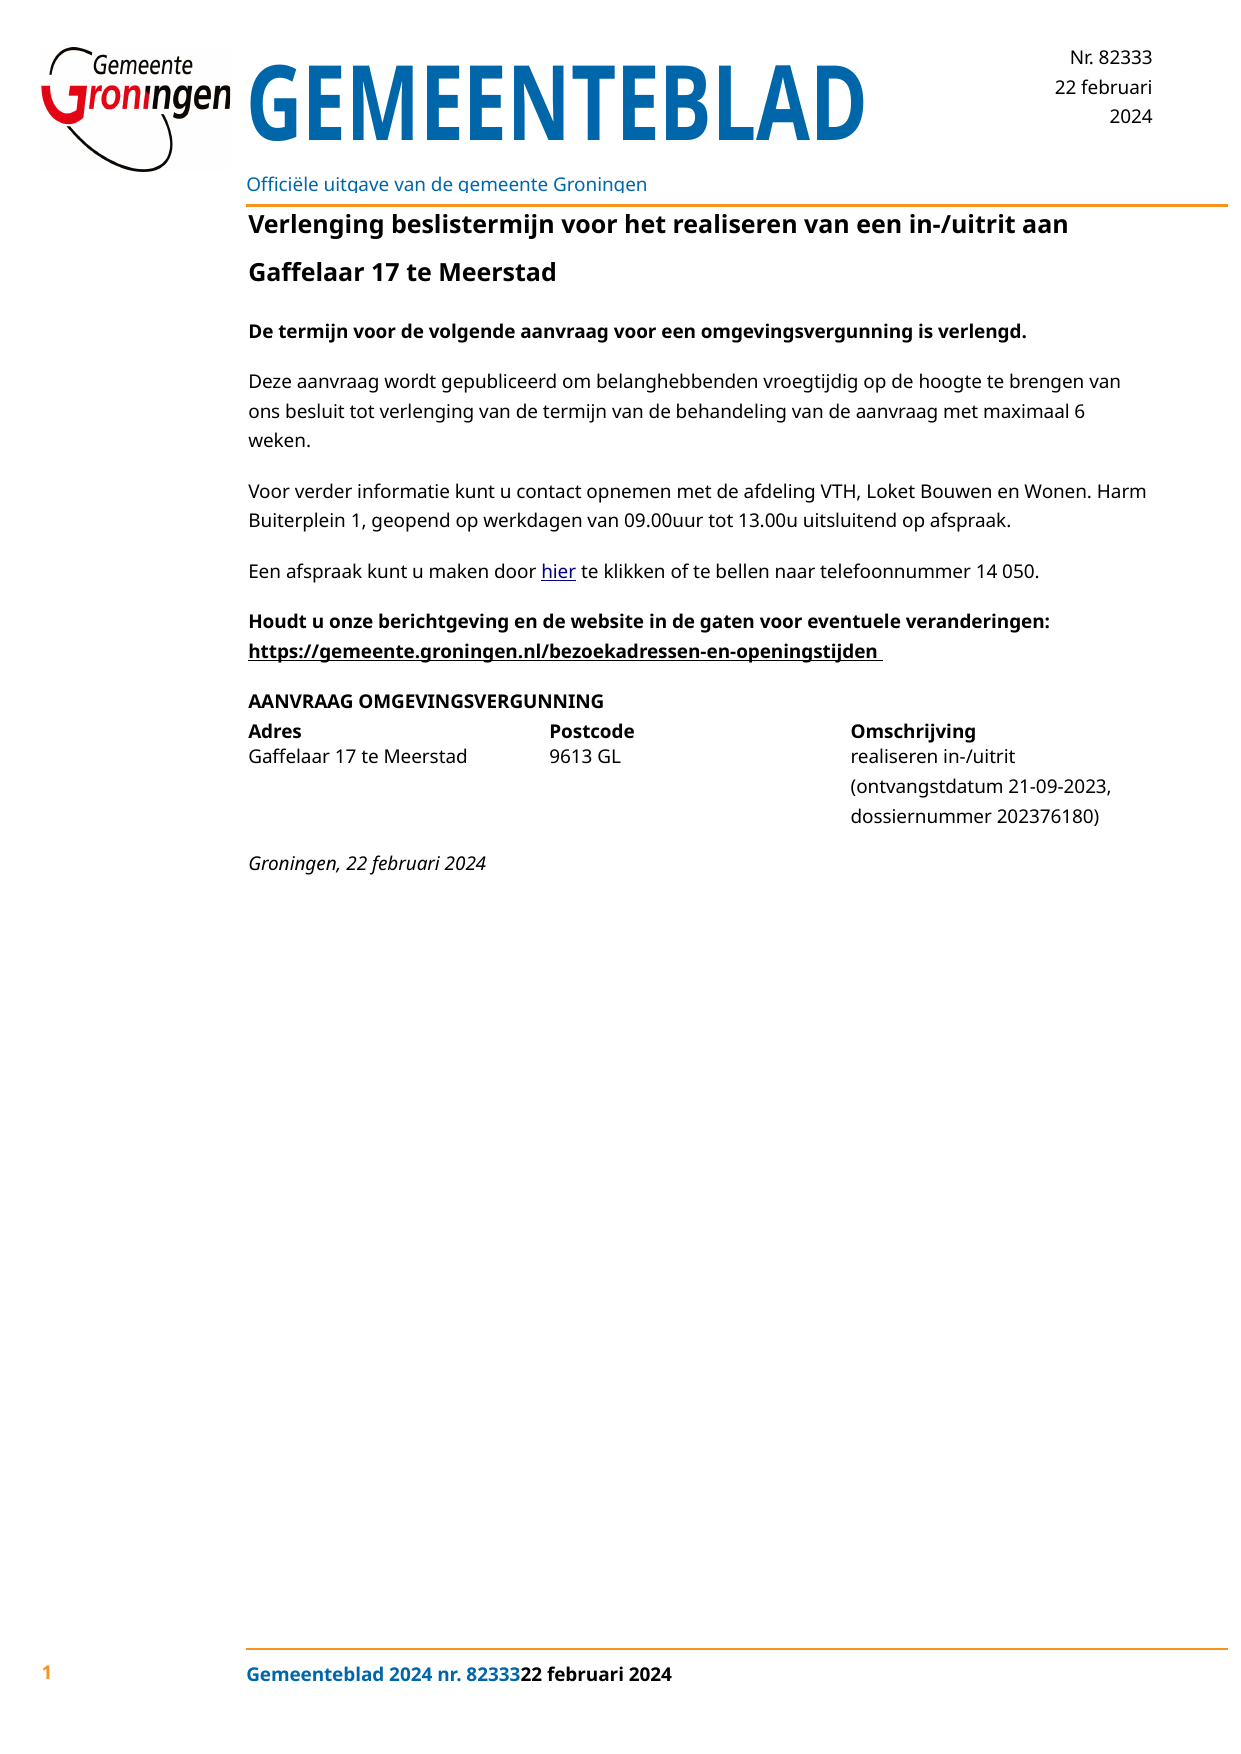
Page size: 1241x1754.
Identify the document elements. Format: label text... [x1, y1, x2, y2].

table_header Omschrijving [850, 718, 1152, 744]
picture [41, 47, 231, 172]
table_cell 9613 GL [549, 744, 850, 829]
text Verlenging beslistermijn voor het realiseren van een in-/uitrit aan Gaffelaar 17 te Meerstad [248, 207, 1152, 288]
text Groningen, 22 februari 2024 [248, 850, 1152, 876]
table_cell realiseren in-/uitrit (ontvangstdatum 21-09-2023, dossiernummer 202376180) [850, 744, 1152, 829]
table_header Adres [248, 718, 549, 744]
text Een afspraak kunt u maken door hier te klikken of te bellen naar telefoonnummer 14 050. [248, 558, 1152, 584]
text AANVRAAG OMGEVINGSVERGUNNING [248, 688, 1152, 714]
text Deze aanvraag wordt gepubliceerd om belanghebbenden vroegtijdig op de hoogte te brengen van ons besluit tot verlenging van de termijn van de behandeling van de aanvraag met maximaal 6 weken. [248, 368, 1152, 453]
table_header Postcode [549, 718, 850, 744]
text Voor verder informatie kunt u contact opnemen met de afdeling VTH, Loket Bouwen en Wonen. Harm Buiterplein 1, geopend op werkdagen van 09.00uur tot 13.00u uitsluitend op afspraak. [248, 478, 1152, 533]
text De termijn voor de volgende aanvraag voor een omgevingsvergunning is verlengd. [248, 318, 1152, 344]
table_cell Gaffelaar 17 te Meerstad [248, 744, 549, 829]
text Houdt u onze berichtgeving en de website in de gaten voor eventuele veranderingen: https://gemeente.groningen.nl/bezoekadressen-en-openingstijden [248, 608, 1152, 664]
